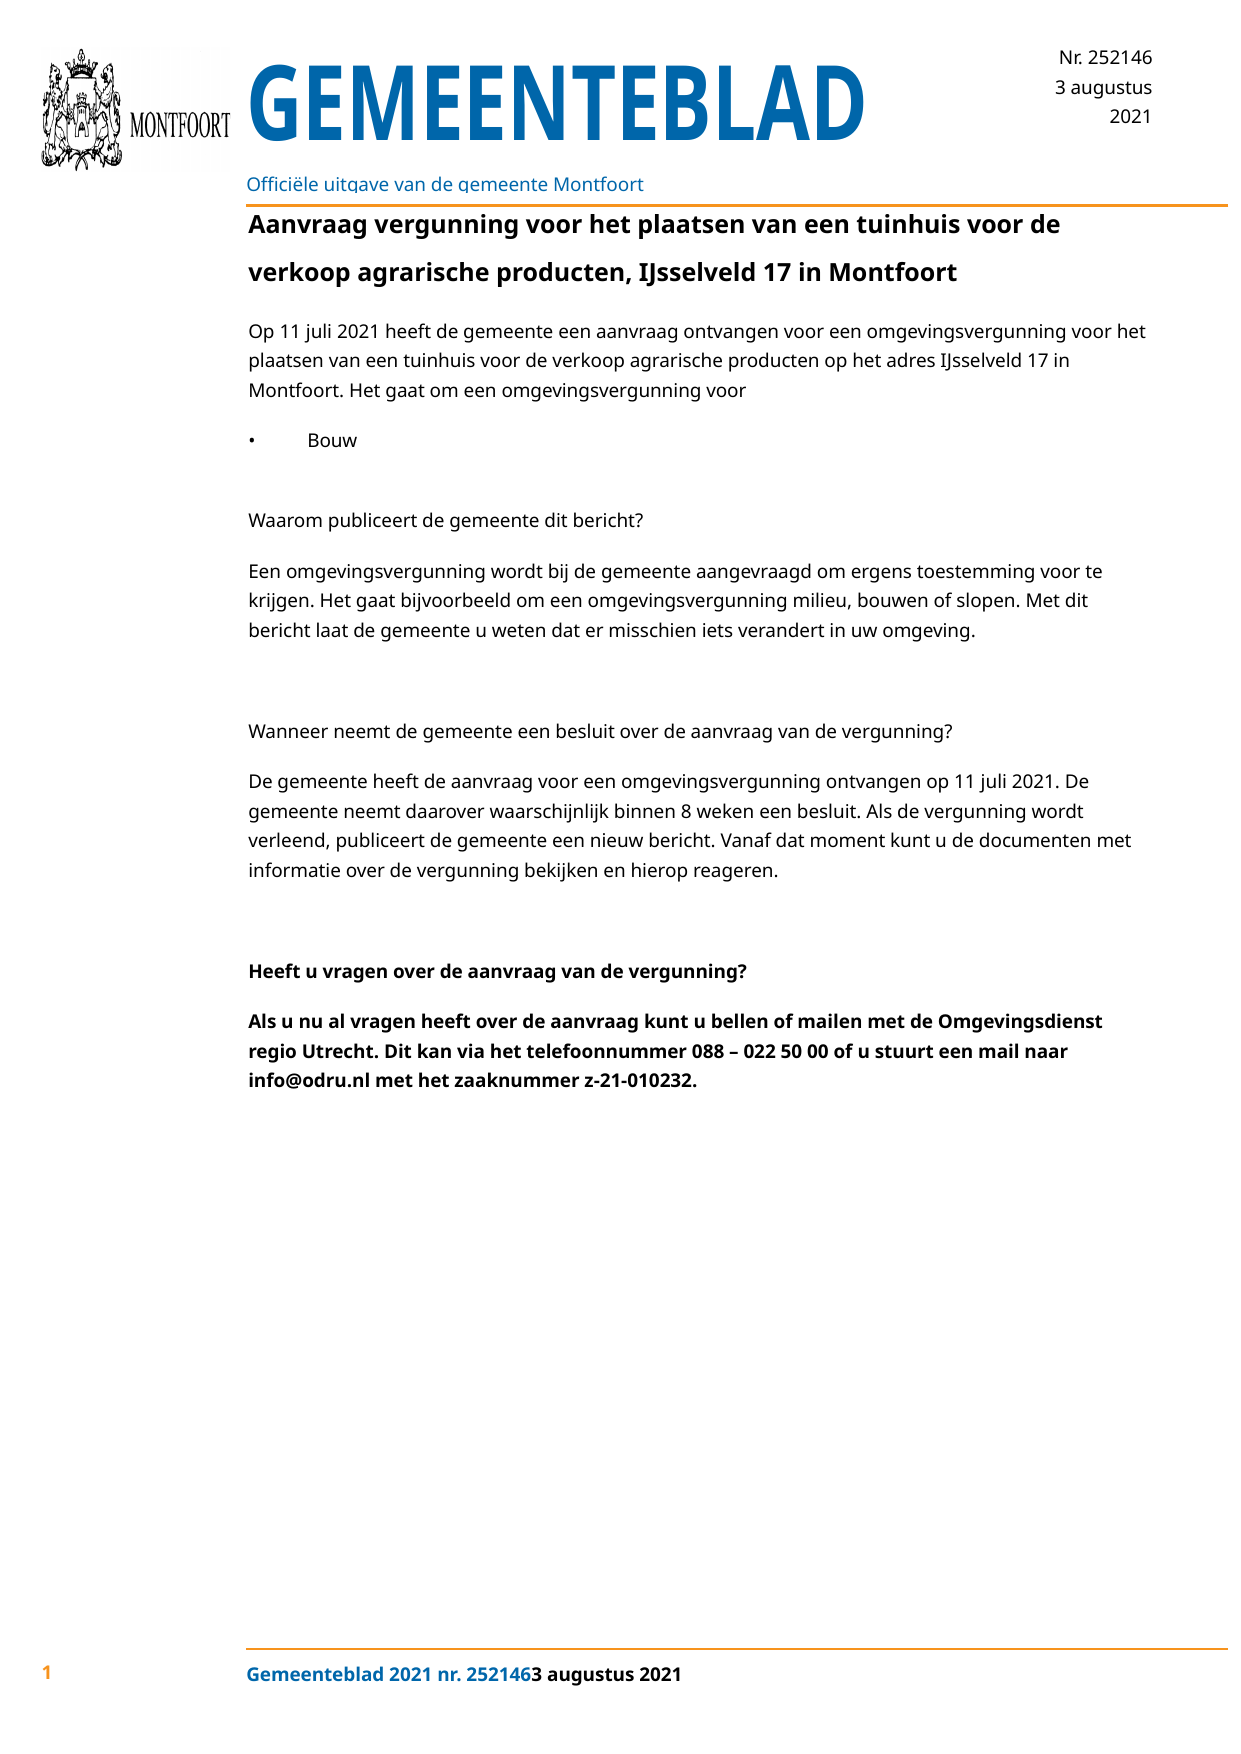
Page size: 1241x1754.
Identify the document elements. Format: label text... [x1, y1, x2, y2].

text De gemeente heeft de aanvraag voor een omgevingsvergunning ontvangen op 11 juli 2021. De gemeente neemt daarover waarschijnlijk binnen 8 weken een besluit. Als de vergunning wordt verleend, publiceert de gemeente een nieuw bericht. Vanaf dat moment kunt u de documenten met informatie over de vergunning bekijken en hierop reageren. [248, 768, 1152, 883]
list Bouw [248, 427, 1152, 453]
picture [41, 47, 231, 172]
text Een omgevingsvergunning wordt bij de gemeente aangevraagd om ergens toestemming voor te krijgen. Het gaat bijvoorbeeld om een omgevingsvergunning milieu, bouwen of slopen. Met dit bericht laat de gemeente u weten dat er misschien iets verandert in uw omgeving. [248, 558, 1152, 643]
text Als u nu al vragen heeft over de aanvraag kunt u bellen of mailen met de Omgevingsdienst regio Utrecht. Dit kan via het telefoonnummer 088 – 022 50 00 of u stuurt een mail naar info@odru.nl met het zaaknummer z-21-010232. [248, 1008, 1152, 1093]
text Wanneer neemt de gemeente een besluit over de aanvraag van de vergunning? [248, 718, 1152, 744]
text Heeft u vragen over de aanvraag van de vergunning? [248, 958, 1152, 984]
text Aanvraag vergunning voor het plaatsen van een tuinhuis voor de verkoop agrarische producten, IJsselveld 17 in Montfoort [248, 207, 1152, 288]
text Waarom publiceert de gemeente dit bericht? [248, 507, 1152, 533]
text Op 11 juli 2021 heeft de gemeente een aanvraag ontvangen voor een omgevingsvergunning voor het plaatsen van een tuinhuis voor de verkoop agrarische producten op het adres IJsselveld 17 in Montfoort. Het gaat om een omgevingsvergunning voor [248, 318, 1152, 403]
